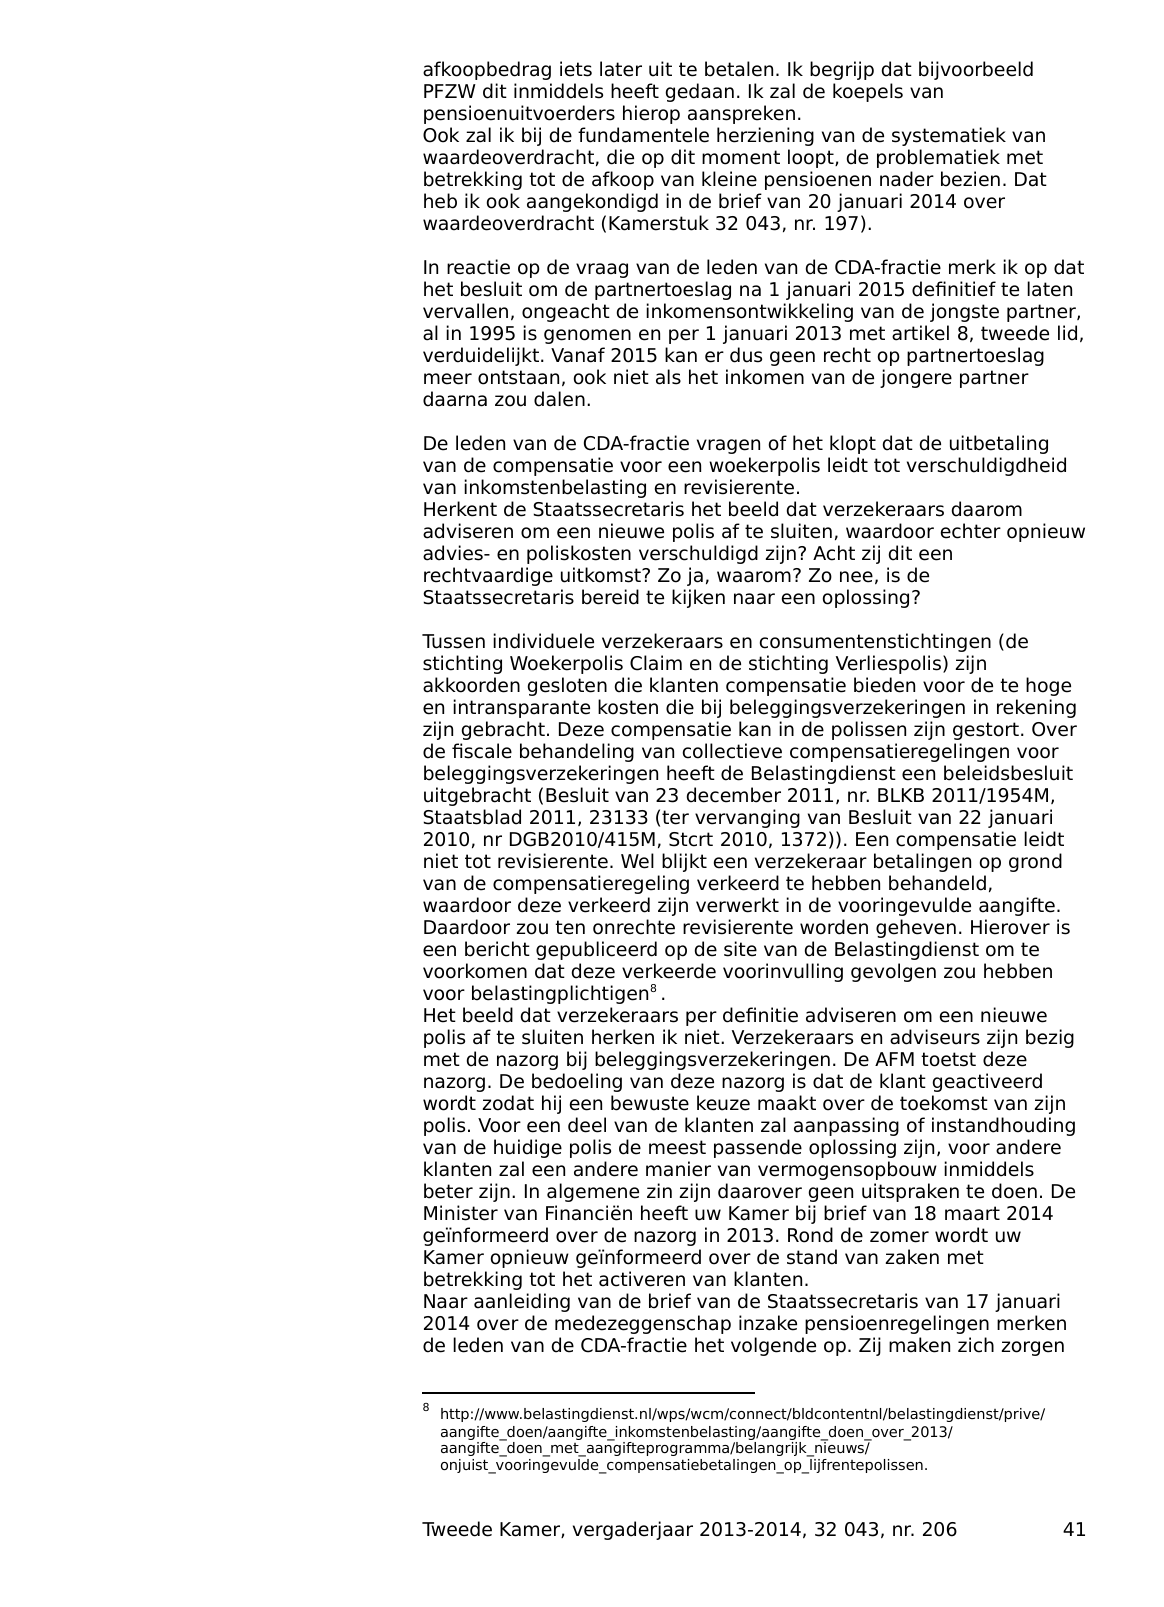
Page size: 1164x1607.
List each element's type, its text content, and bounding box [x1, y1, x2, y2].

text Ook zal ik bij de fundamentele herziening van de systematiek van waardeoverdracht, die op dit moment loopt, de problematiek met betrekking tot de afkoop van kleine pensioenen nader bezien. Dat heb ik ook aangekondigd in de brief van 20 januari 2014 over waardeoverdracht (Kamerstuk 32 043, nr. 197). [422, 125, 1087, 235]
text In reactie op de vraag van de leden van de CDA-fractie merk ik op dat het besluit om de partnertoeslag na 1 januari 2015 definitief te laten vervallen, ongeacht de inkomensontwikkeling van de jongste partner, al in 1995 is genomen en per 1 januari 2013 met artikel 8, tweede lid, verduidelijkt. Vanaf 2015 kan er dus geen recht op partnertoeslag meer ontstaan, ook niet als het inkomen van de jongere partner daarna zou dalen. [422, 257, 1087, 411]
text Herkent de Staatssecretaris het beeld dat verzekeraars daarom adviseren om een nieuwe polis af te sluiten, waardoor echter opnieuw advies- en poliskosten verschuldigd zijn? Acht zij dit een rechtvaardige uitkomst? Zo ja, waarom? Zo nee, is de Staatssecretaris bereid te kijken naar een oplossing? [422, 499, 1087, 609]
text Het beeld dat verzekeraars per definitie adviseren om een nieuwe polis af te sluiten herken ik niet. Verzekeraars en adviseurs zijn bezig met de nazorg bij beleggingsverzekeringen. De AFM toetst deze nazorg. De bedoeling van deze nazorg is dat de klant geactiveerd wordt zodat hij een bewuste keuze maakt over de toekomst van zijn polis. Voor een deel van de klanten zal aanpassing of instandhouding van de huidige polis de meest passende oplossing zijn, voor andere klanten zal een andere manier van vermogensopbouw inmiddels beter zijn. In algemene zin zijn daarover geen uitspraken te doen. De Minister van Financiën heeft uw Kamer bij brief van 18 maart 2014 geïnformeerd over de nazorg in 2013. Rond de zomer wordt uw Kamer opnieuw geïnformeerd over de stand van zaken met betrekking tot het activeren van klanten. [422, 1005, 1087, 1291]
text http://www.belastingdienst.nl/wps/wcm/connect/bldcontentnl/belastingdienst/prive/aangifte_doen/aangifte_inkomstenbelasting/aangifte_doen_over_2013/aangifte_doen_met_aangifteprogramma/belangrijk_nieuws/onjuist_vooringevulde_compensatiebetalingen_op_lijfrentepolissen. [422, 1402, 1087, 1474]
text Tussen individuele verzekeraars en consumentenstichtingen (de stichting Woekerpolis Claim en de stichting Verliespolis) zijn akkoorden gesloten die klanten compensatie bieden voor de te hoge en intransparante kosten die bij beleggingsverzekeringen in rekening zijn gebracht. Deze compensatie kan in de polissen zijn gestort. Over de fiscale behandeling van collectieve compensatieregelingen voor beleggingsverzekeringen heeft de Belastingdienst een beleidsbesluit uitgebracht (Besluit van 23 december 2011, nr. BLKB 2011/1954M, Staatsblad 2011, 23133 (ter vervanging van Besluit van 22 januari 2010, nr DGB2010/415M, Stcrt 2010, 1372)). Een compensatie leidt niet tot revisierente. Wel blijkt een verzekeraar betalingen op grond van de compensatieregeling verkeerd te hebben behandeld, waardoor deze verkeerd zijn verwerkt in de vooringevulde aangifte. Daardoor zou ten onrechte revisierente worden geheven. Hierover is een bericht gepubliceerd op de site van de Belastingdienst om te voorkomen dat deze verkeerde voorinvulling gevolgen zou hebben voor belastingplichtigen. [422, 631, 1087, 1005]
text afkoopbedrag iets later uit te betalen. Ik begrijp dat bijvoorbeeld PFZW dit inmiddels heeft gedaan. Ik zal de koepels van pensioenuitvoerders hierop aanspreken. [422, 59, 1087, 125]
text Naar aanleiding van de brief van de Staatssecretaris van 17 januari 2014 over de medezeggenschap inzake pensioenregelingen merken de leden van de CDA-fractie het volgende op. Zij maken zich zorgen [422, 1291, 1087, 1356]
text De leden van de CDA-fractie vragen of het klopt dat de uitbetaling van de compensatie voor een woekerpolis leidt tot verschuldigdheid van inkomstenbelasting en revisierente. [422, 433, 1087, 499]
